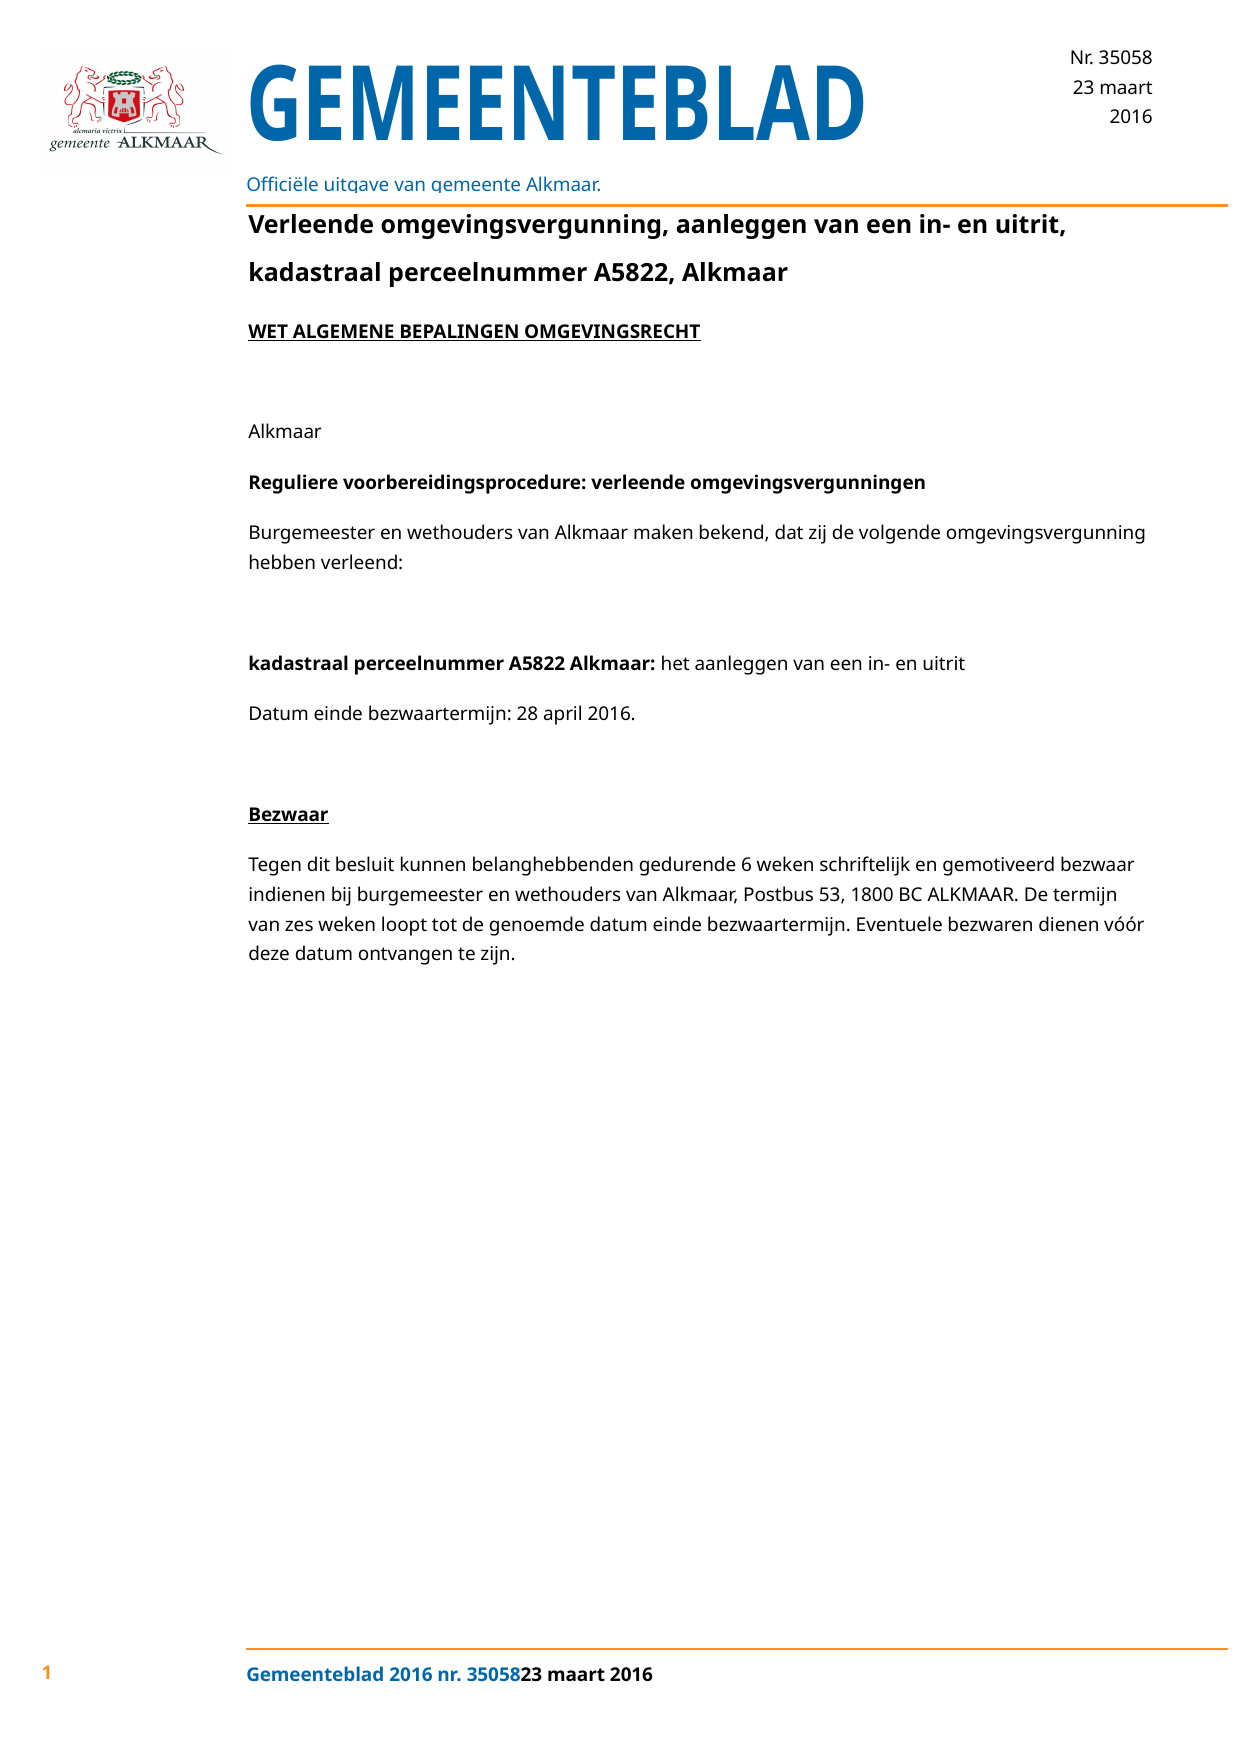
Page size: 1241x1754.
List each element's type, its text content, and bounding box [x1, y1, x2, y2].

text Bezwaar [248, 801, 1152, 827]
text Alkmaar [248, 419, 1152, 444]
text Burgemeester en wethouders van Alkmaar maken bekend, dat zij de volgende omgevingsvergunning hebben verleend: [248, 519, 1152, 575]
text WET ALGEMENE BEPALINGEN OMGEVINGSRECHT [248, 318, 1152, 344]
text Datum einde bezwaartermijn: 28 april 2016. [248, 700, 1152, 726]
text Tegen dit besluit kunnen belanghebbenden gedurende 6 weken schriftelijk en gemotiveerd bezwaar indienen bij burgemeester en wethouders van Alkmaar, Postbus 53, 1800 BC ALKMAAR. De termijn van zes weken loopt tot de genoemde datum einde bezwaartermijn. Eventuele bezwaren dienen vóór deze datum ontvangen te zijn. [248, 852, 1152, 966]
text kadastraal perceelnummer A5822 Alkmaar: het aanleggen van een in- en uitrit [248, 650, 1152, 676]
text Reguliere voorbereidingsprocedure: verleende omgevingsvergunningen [248, 469, 1152, 495]
text Verleende omgevingsvergunning, aanleggen van een in- en uitrit, kadastraal perceelnummer A5822, Alkmaar [248, 207, 1152, 288]
picture [41, 47, 231, 172]
